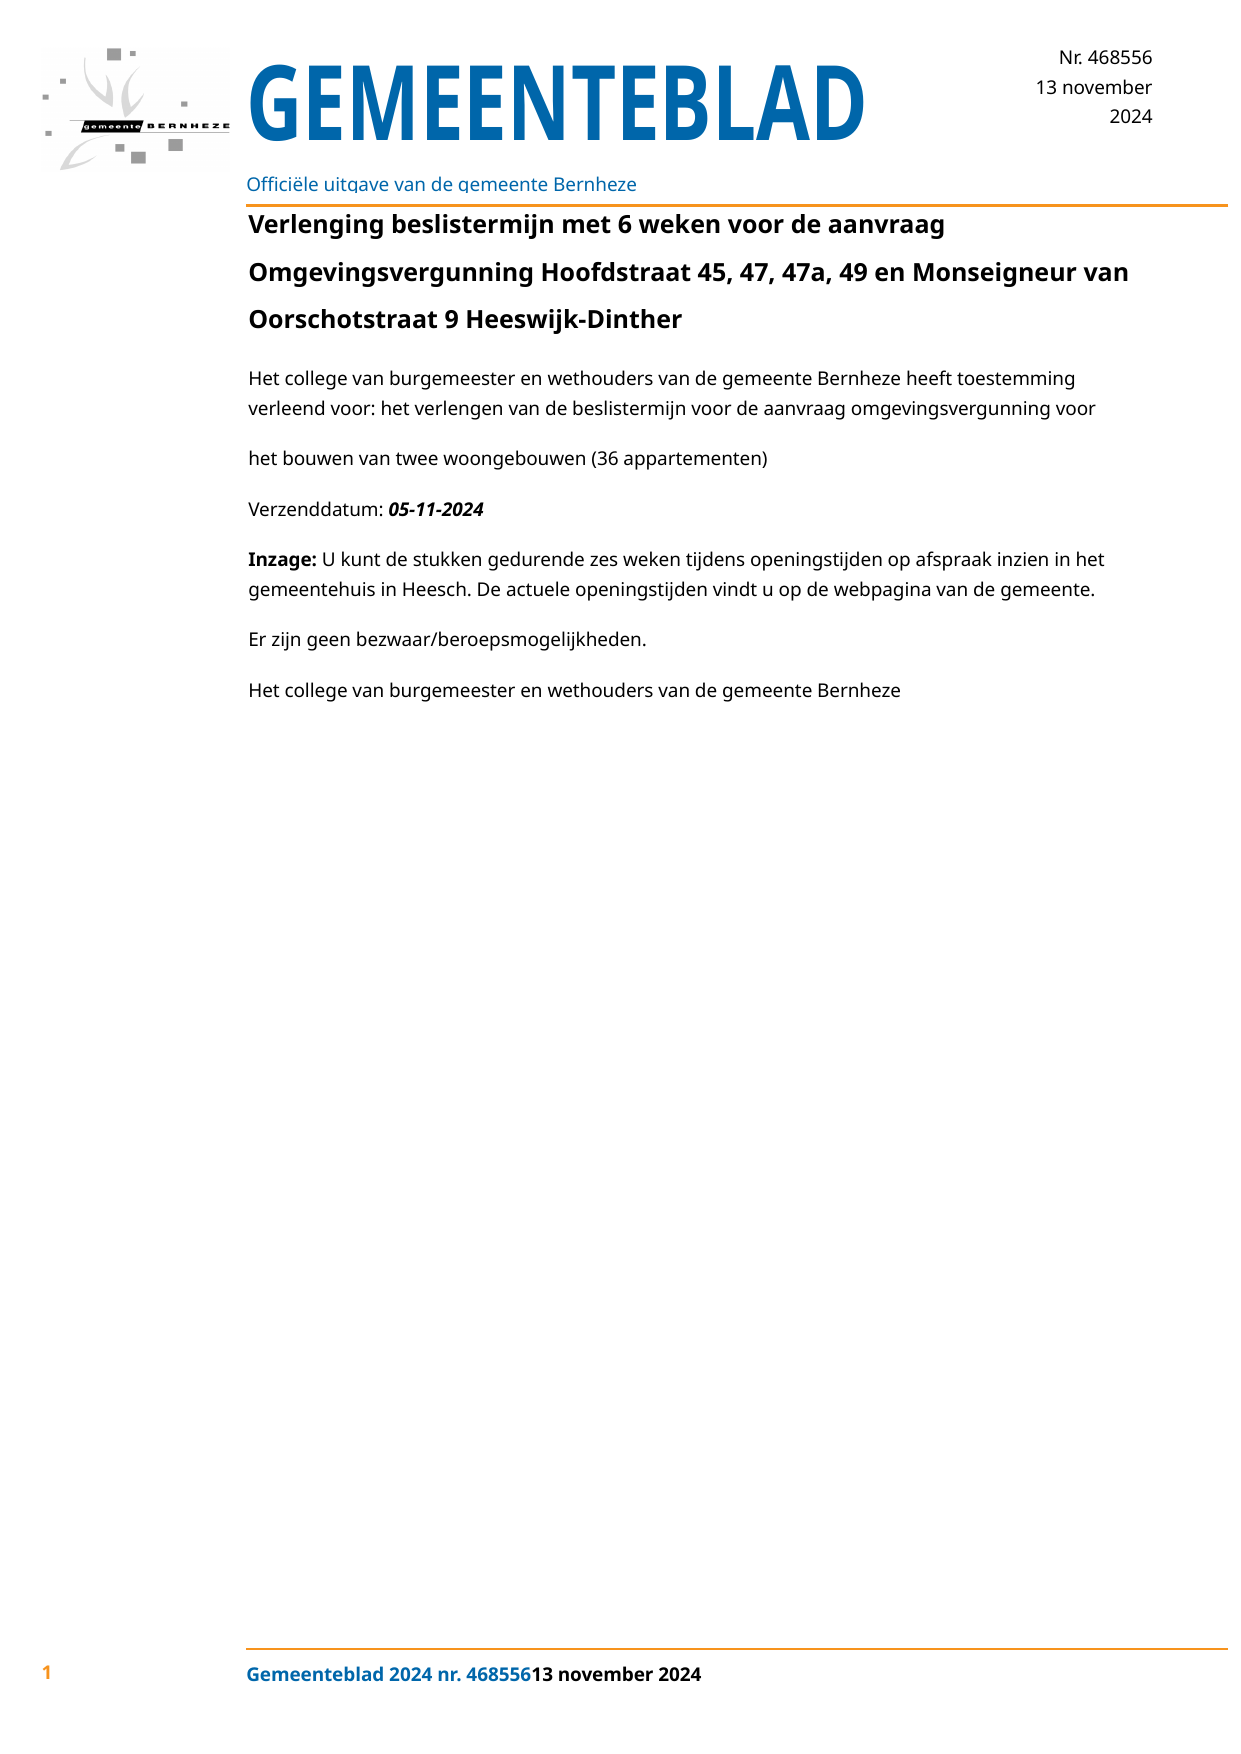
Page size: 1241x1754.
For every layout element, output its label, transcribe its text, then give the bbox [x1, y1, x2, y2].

text Verzenddatum: 05-11-2024 [248, 496, 1152, 522]
text Het college van burgemeester en wethouders van de gemeente Bernheze [248, 677, 1152, 702]
text Er zijn geen bezwaar/beroepsmogelijkheden. [248, 626, 1152, 652]
text Het college van burgemeester en wethouders van de gemeente Bernheze heeft toestemming verleend voor: het verlengen van de beslistermijn voor de aanvraag omgevingsvergunning voor [248, 366, 1152, 421]
text het bouwen van twee woongebouwen (36 appartementen) [248, 446, 1152, 471]
picture [41, 47, 231, 172]
text Verlenging beslistermijn met 6 weken voor de aanvraag Omgevingsvergunning Hoofdstraat 45, 47, 47a, 49 en Monseigneur van Oorschotstraat 9 Heeswijk-Dinther [248, 207, 1152, 336]
text Inzage: U kunt de stukken gedurende zes weken tijdens openingstijden op afspraak inzien in het gemeentehuis in Heesch. De actuele openingstijden vindt u op de webpagina van de gemeente. [248, 546, 1152, 602]
